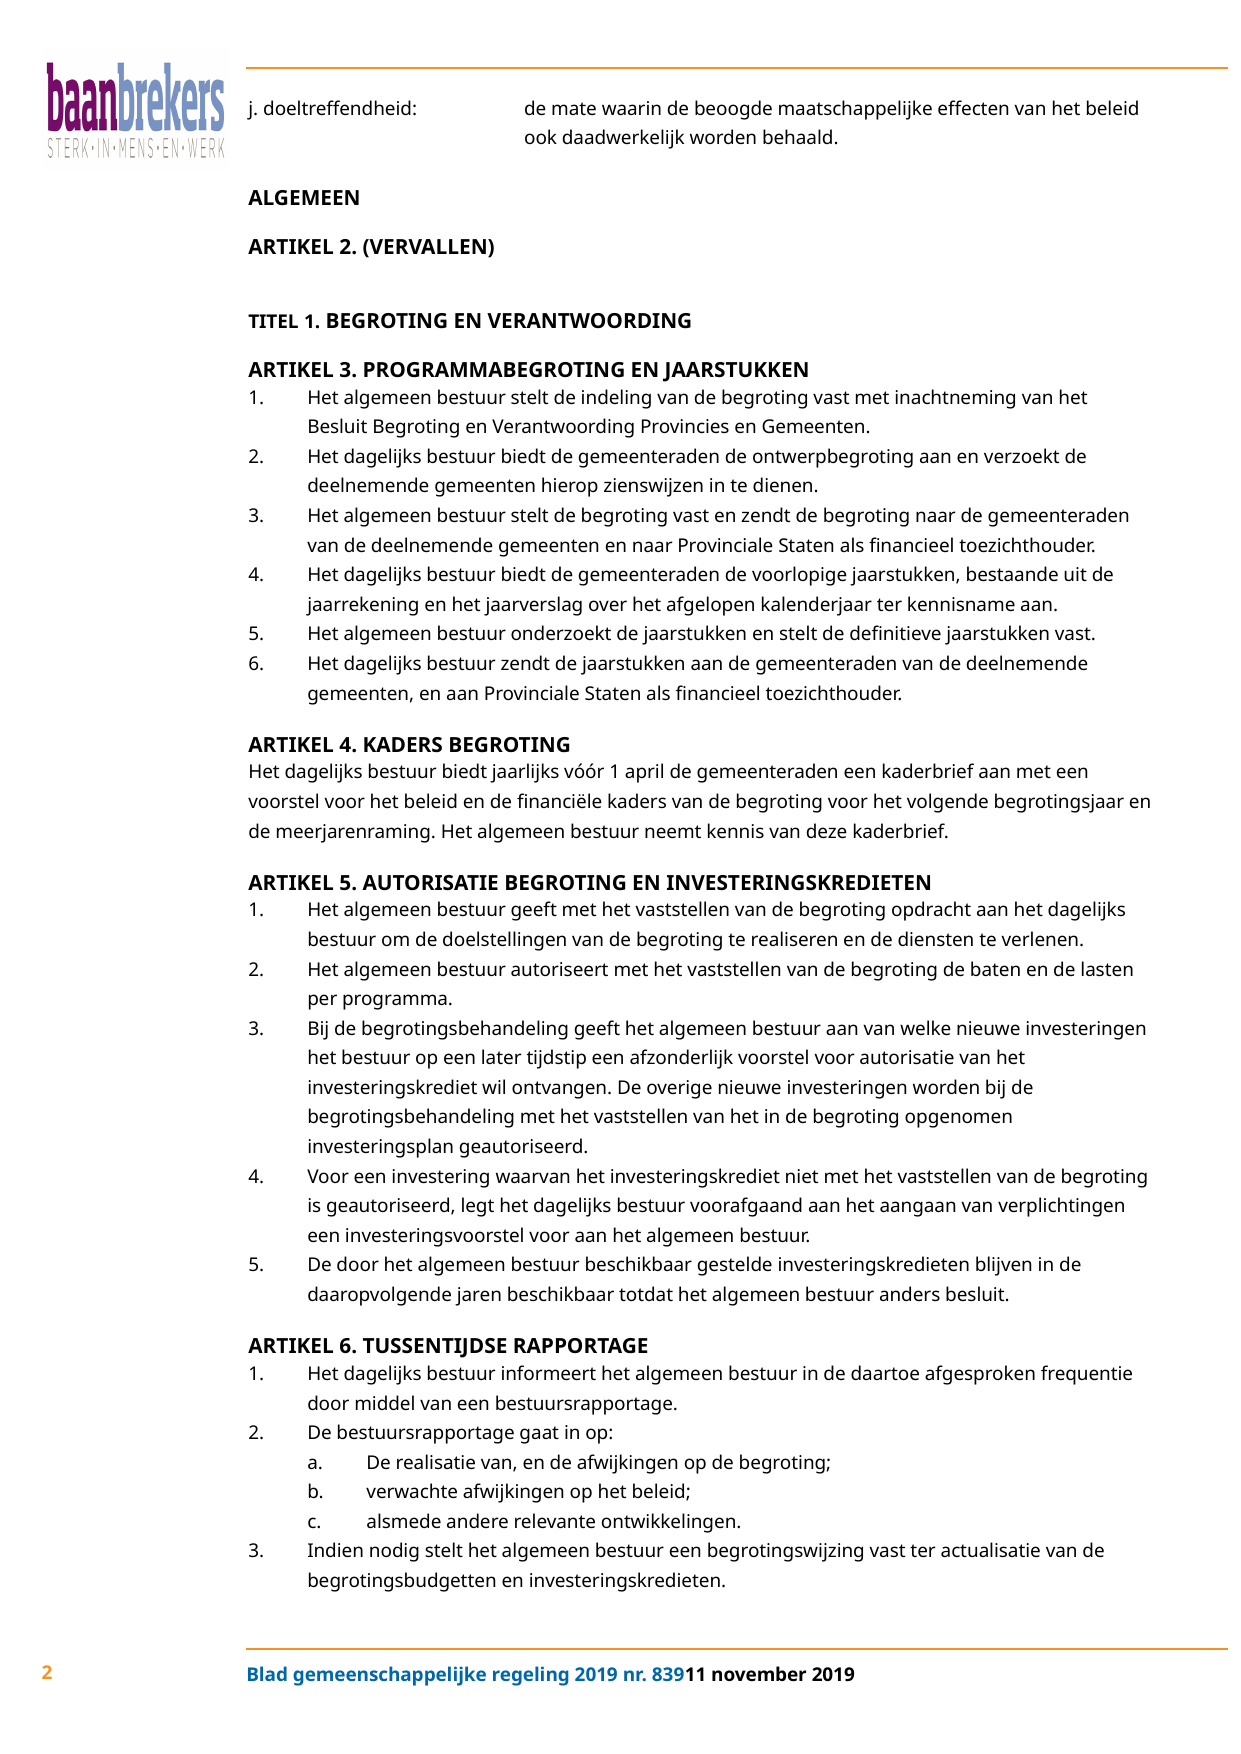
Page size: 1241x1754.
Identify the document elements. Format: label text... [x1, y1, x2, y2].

list Het algemeen bestuur stelt de indeling van de begroting vast met inachtneming van het Besluit Begroting en Verantwoording Provincies en Gemeenten. [248, 384, 1152, 439]
text ARTIKEL 2. (VERVALLEN) [248, 232, 1152, 261]
list Het dagelijks bestuur zendt de jaarstukken aan de gemeenteraden van de deelnemende gemeenten, en aan Provinciale Staten als financieel toezichthouder. [248, 650, 1152, 706]
text ARTIKEL 4. KADERS BEGROTING [248, 730, 1152, 759]
list Het algemeen bestuur stelt de begroting vast en zendt de begroting naar de gemeenteraden van de deelnemende gemeenten en naar Provinciale Staten als financieel toezichthouder. [248, 502, 1152, 558]
text ALGEMEEN [248, 183, 1152, 211]
list Het algemeen bestuur autoriseert met het vaststellen van de begroting de baten en de lasten per programma. [248, 956, 1152, 1011]
list Voor een investering waarvan het investeringskrediet niet met het vaststellen van de begroting is geautoriseerd, legt het dagelijks bestuur voorafgaand aan het aangaan van verplichtingen een investeringsvoorstel voor aan het algemeen bestuur. [248, 1163, 1152, 1248]
table_cell de mate waarin de beoogde maatschappelijke effecten van het beleid ook daadwerkelijk worden behaald. [524, 95, 1152, 150]
list De bestuursrapportage gaat in op: [248, 1419, 1152, 1445]
list Het dagelijks bestuur biedt de gemeenteraden de voorlopige jaarstukken, bestaande uit de jaarrekening en het jaarverslag over het afgelopen kalenderjaar ter kennisname aan. [248, 561, 1152, 617]
text ARTIKEL 3. PROGRAMMABEGROTING EN JAARSTUKKEN [248, 356, 1152, 384]
text ARTIKEL 5. AUTORISATIE BEGROTING EN INVESTERINGSKREDIETEN [248, 868, 1152, 897]
list Indien nodig stelt het algemeen bestuur een begrotingswijzing vast ter actualisatie van de begrotingsbudgetten en investeringskredieten. [248, 1538, 1152, 1593]
text ARTIKEL 6. TUSSENTIJDSE RAPPORTAGE [248, 1332, 1152, 1360]
list Bij de begrotingsbehandeling geeft het algemeen bestuur aan van welke nieuwe investeringen het bestuur op een later tijdstip een afzonderlijk voorstel voor autorisatie van het investeringskrediet wil ontvangen. De overige nieuwe investeringen worden bij de begrotingsbehandeling met het vaststellen van het in de begroting opgenomen investeringsplan geautoriseerd. [248, 1015, 1152, 1159]
list alsmede andere relevante ontwikkelingen. [307, 1508, 1152, 1534]
list De realisatie van, en de afwijkingen op de begroting; [307, 1449, 1152, 1474]
list De door het algemeen bestuur beschikbaar gestelde investeringskredieten blijven in de daaropvolgende jaren beschikbaar totdat het algemeen bestuur anders besluit. [248, 1252, 1152, 1307]
picture [41, 47, 231, 172]
list Het algemeen bestuur onderzoekt de jaarstukken en stelt de definitieve jaarstukken vast. [248, 621, 1152, 646]
text Het dagelijks bestuur biedt jaarlijks vóór 1 april de gemeenteraden een kaderbrief aan met een voorstel voor het beleid en de financiële kaders van de begroting voor het volgende begrotingsjaar en de meerjarenraming. Het algemeen bestuur neemt kennis van deze kaderbrief. [248, 759, 1152, 843]
list Het dagelijks bestuur biedt de gemeenteraden de ontwerpbegroting aan en verzoekt de deelnemende gemeenten hierop zienswijzen in te dienen. [248, 443, 1152, 498]
table_cell j. doeltreffendheid: [248, 95, 524, 150]
text TITEL 1. BEGROTING EN VERANTWOORDING [248, 306, 1152, 335]
list Het dagelijks bestuur informeert het algemeen bestuur in de daartoe afgesproken frequentie door middel van een bestuursrapportage. [248, 1360, 1152, 1415]
list verwachte afwijkingen op het beleid; [307, 1478, 1152, 1504]
list Het algemeen bestuur geeft met het vaststellen van de begroting opdracht aan het dagelijks bestuur om de doelstellingen van de begroting te realiseren en de diensten te verlenen. [248, 897, 1152, 952]
